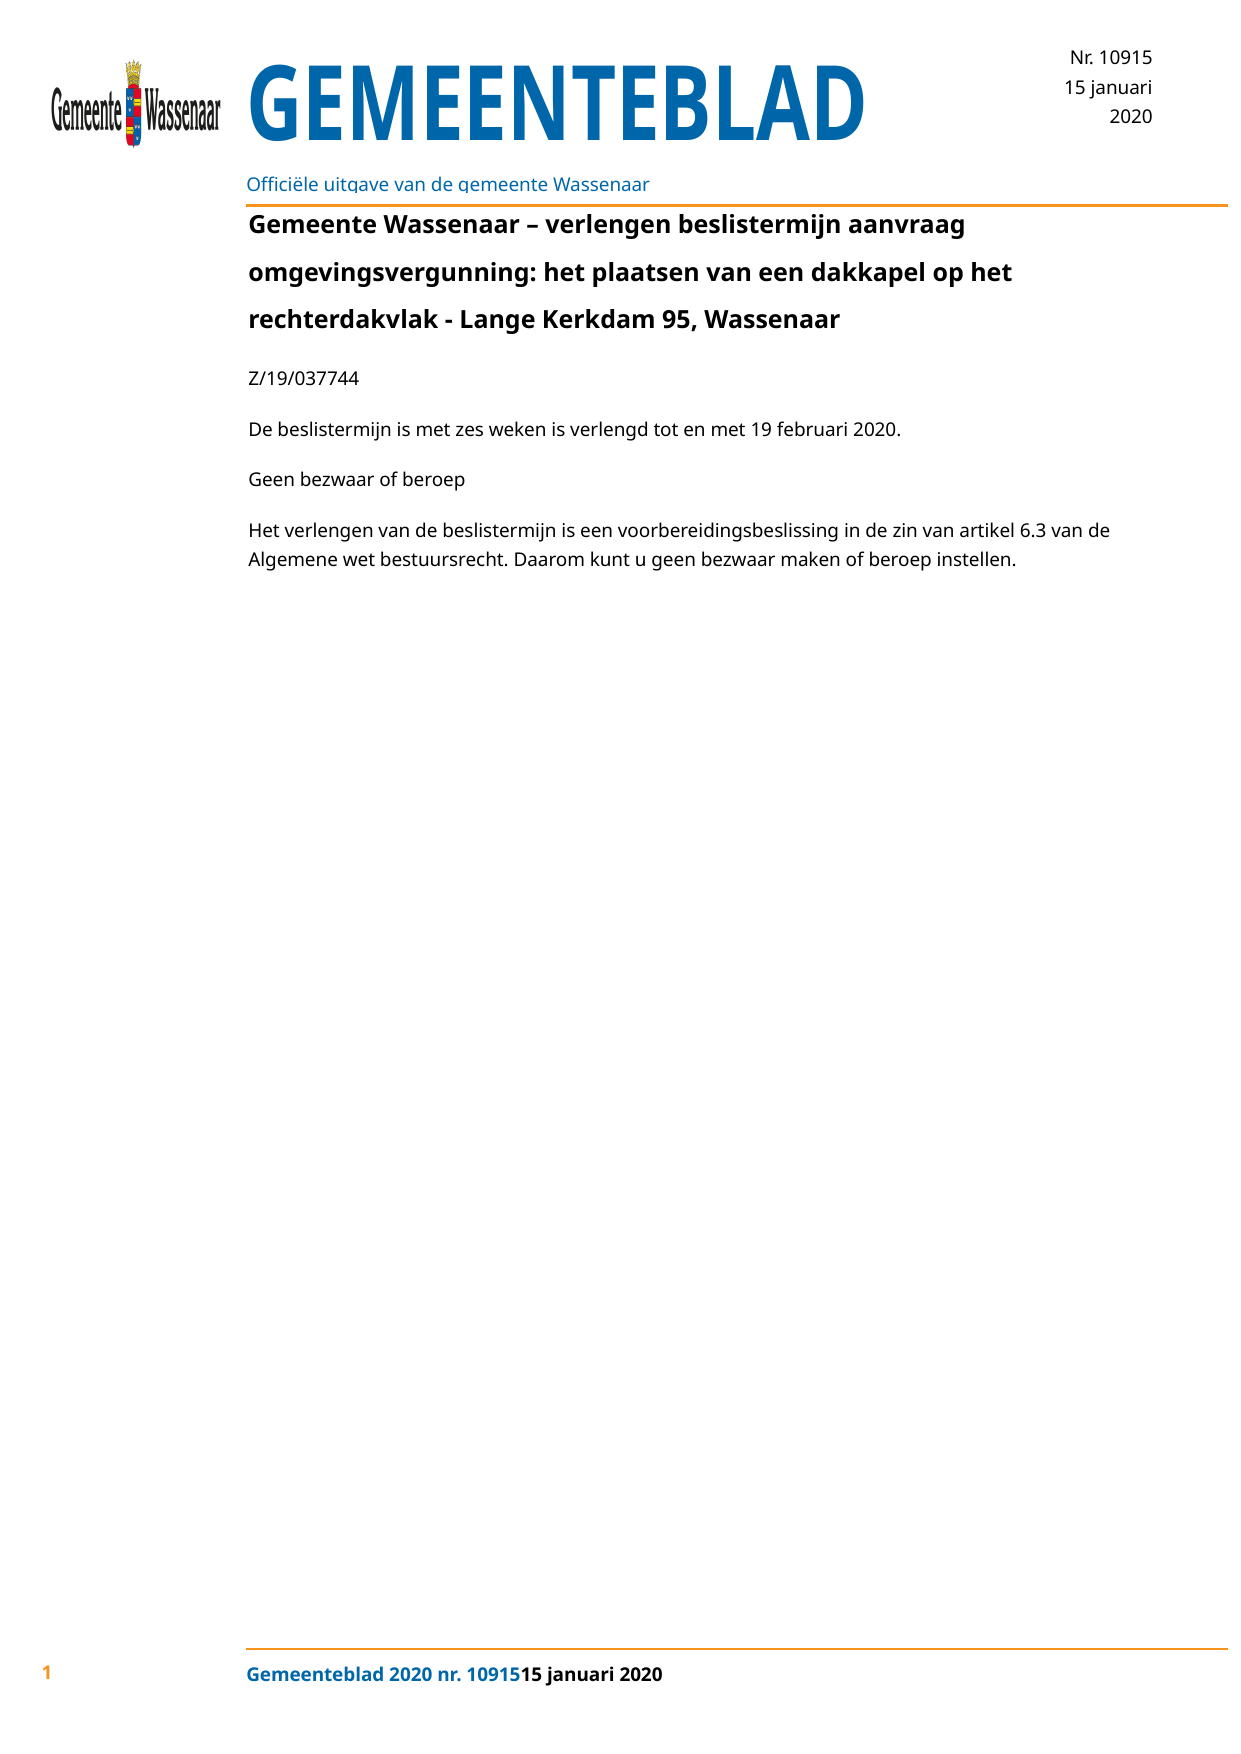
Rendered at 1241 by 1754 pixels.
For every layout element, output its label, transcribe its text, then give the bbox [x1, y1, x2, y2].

text Geen bezwaar of beroep [248, 466, 1152, 492]
text De beslistermijn is met zes weken is verlengd tot en met 19 februari 2020. [248, 416, 1152, 442]
text Z/19/037744 [248, 366, 1152, 391]
text Gemeente Wassenaar – verlengen beslistermijn aanvraag omgevingsvergunning: het plaatsen van een dakkapel op het rechterdakvlak - Lange Kerkdam 95, Wassenaar [248, 207, 1152, 336]
text Het verlengen van de beslistermijn is een voorbereidingsbeslissing in de zin van artikel 6.3 van de Algemene wet bestuursrecht. Daarom kunt u geen bezwaar maken of beroep instellen. [248, 517, 1152, 572]
picture [41, 47, 231, 172]
